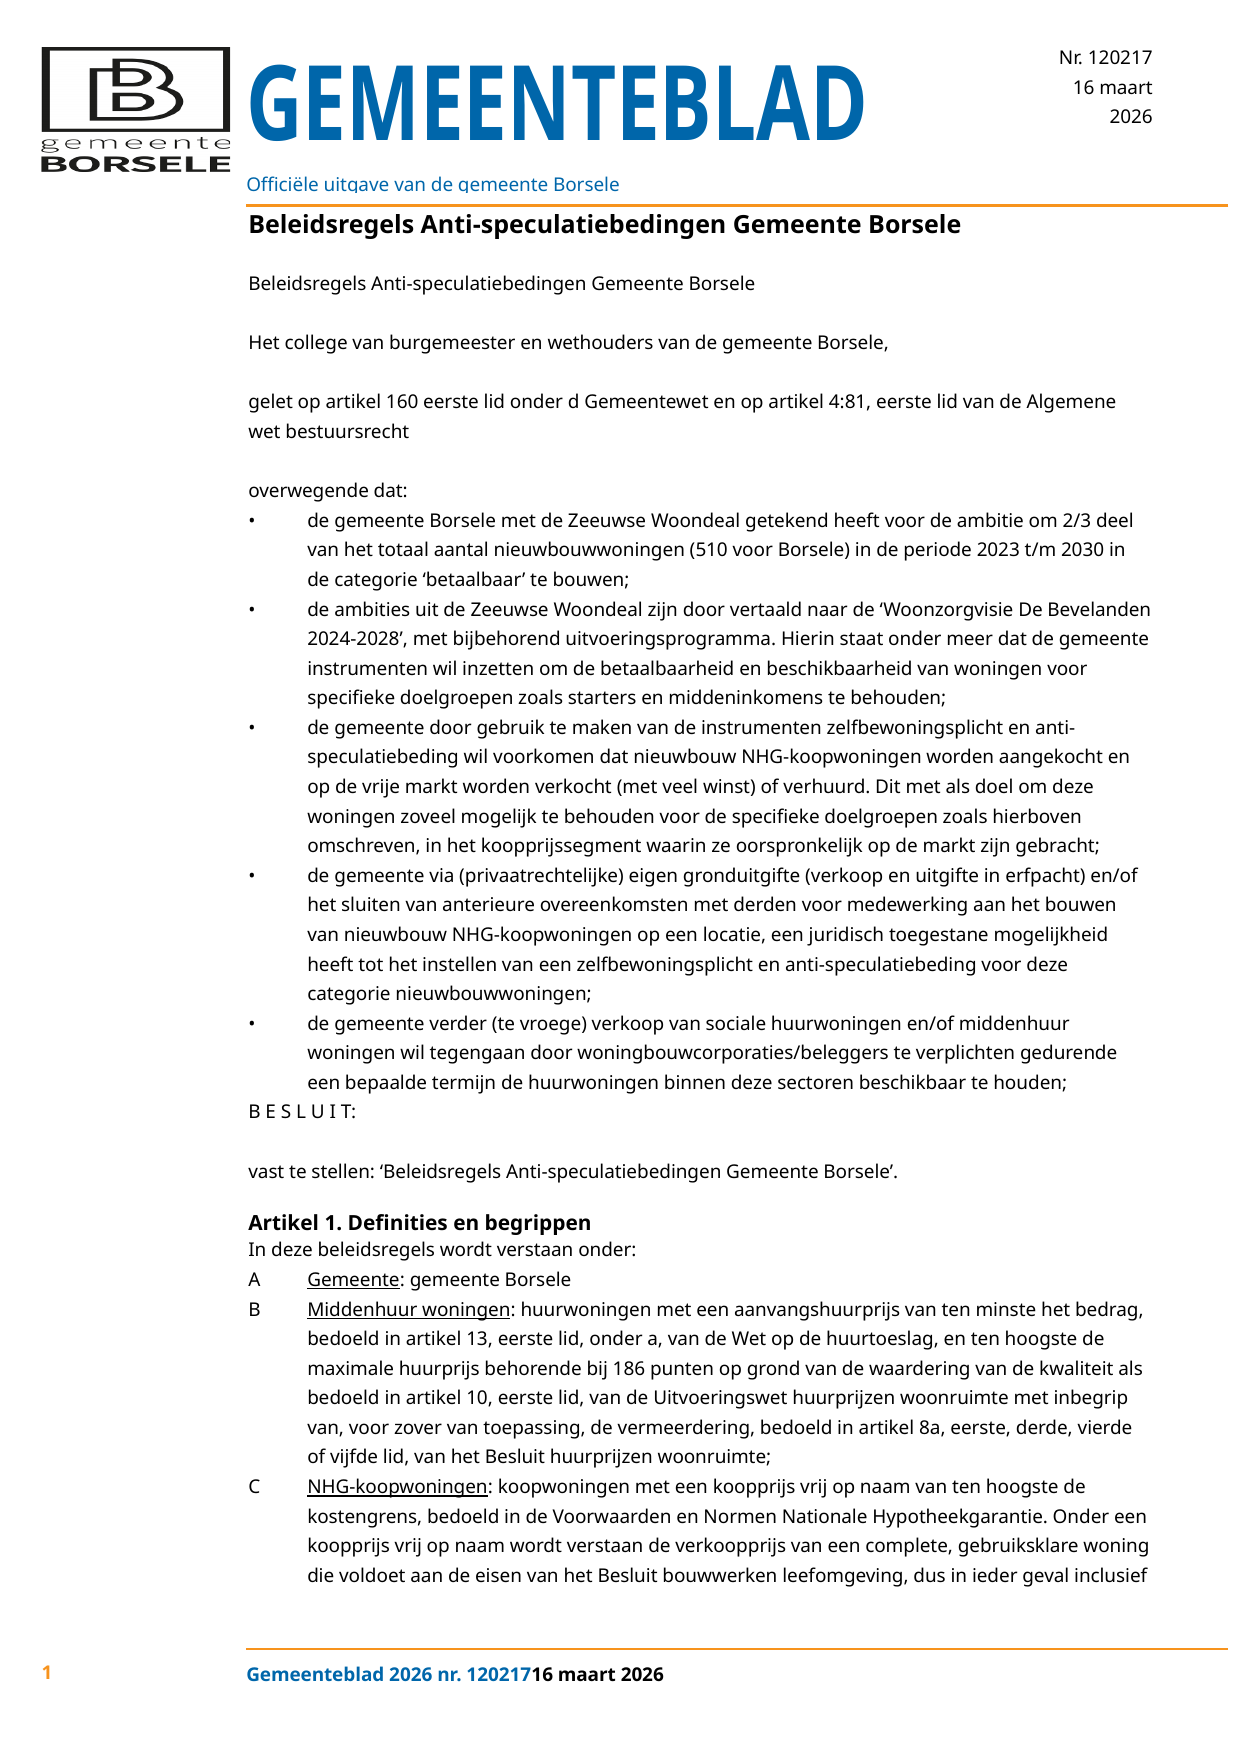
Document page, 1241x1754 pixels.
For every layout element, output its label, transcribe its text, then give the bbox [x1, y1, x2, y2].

list Middenhuur woningen: huurwoningen met een aanvangshuurprijs van ten minste het bedrag, bedoeld in artikel 13, eerste lid, onder a, van de Wet op de huurtoeslag, en ten hoogste de maximale huurprijs behorende bij 186 punten op grond van de waardering van de kwaliteit als bedoeld in artikel 10, eerste lid, van de Uitvoeringswet huurprijzen woonruimte met inbegrip van, voor zover van toepassing, de vermeerdering, bedoeld in artikel 8a, eerste, derde, vierde of vijfde lid, van het Besluit huurprijzen woonruimte; [248, 1296, 1152, 1469]
list de gemeente door gebruik te maken van de instrumenten zelfbewoningsplicht en anti-speculatiebeding wil voorkomen dat nieuwbouw NHG-koopwoningen worden aangekocht en op de vrije markt worden verkocht (met veel winst) of verhuurd. Dit met als doel om deze woningen zoveel mogelijk te behouden voor de specifieke doelgroepen zoals hierboven omschreven, in het koopprijssegment waarin ze oorspronkelijk op de markt zijn gebracht; [248, 714, 1152, 858]
text vast te stellen: ‘Beleidsregels Anti-speculatiebedingen Gemeente Borsele’. [248, 1158, 1152, 1183]
text Artikel 1. Definities en begrippen [248, 1208, 1152, 1237]
picture [41, 47, 231, 172]
list de gemeente via (privaatrechtelijke) eigen gronduitgifte (verkoop en uitgifte in erfpacht) en/of het sluiten van anterieure overeenkomsten met derden voor medewerking aan het bouwen van nieuwbouw NHG-koopwoningen op een locatie, een juridisch toegestane mogelijkheid heeft tot het instellen van een zelfbewoningsplicht en anti-speculatiebeding voor deze categorie nieuwbouwwoningen; [248, 862, 1152, 1006]
text Het college van burgemeester en wethouders van de gemeente Borsele, [248, 329, 1152, 355]
list de ambities uit de Zeeuwse Woondeal zijn door vertaald naar de ‘Woonzorgvisie De Bevelanden 2024-2028’, met bijbehorend uitvoeringsprogramma. Hierin staat onder meer dat de gemeente instrumenten wil inzetten om de betaalbaarheid en beschikbaarheid van woningen voor specifieke doelgroepen zoals starters en middeninkomens te behouden; [248, 596, 1152, 710]
text B E S L U I T: [248, 1099, 1152, 1124]
text Beleidsregels Anti-speculatiebedingen Gemeente Borsele [248, 207, 1152, 241]
text gelet op artikel 160 eerste lid onder d Gemeentewet en op artikel 4:81, eerste lid van de Algemene wet bestuursrecht [248, 389, 1152, 444]
text In deze beleidsregels wordt verstaan onder: [248, 1237, 1152, 1262]
list de gemeente verder (te vroege) verkoop van sociale huurwoningen en/of middenhuur woningen wil tegengaan door woningbouwcorporaties/beleggers te verplichten gedurende een bepaalde termijn de huurwoningen binnen deze sectoren beschikbaar te houden; [248, 1010, 1152, 1095]
list NHG-koopwoningen: koopwoningen met een koopprijs vrij op naam van ten hoogste de kostengrens, bedoeld in de Voorwaarden en Normen Nationale Hypotheekgarantie. Onder een koopprijs vrij op naam wordt verstaan de verkoopprijs van een complete, gebruiksklare woning die voldoet aan de eisen van het Besluit bouwwerken leefomgeving, dus in ieder geval inclusief [248, 1473, 1152, 1588]
text overwegende dat: [248, 477, 1152, 503]
text Beleidsregels Anti-speculatiebedingen Gemeente Borsele [248, 270, 1152, 296]
list Gemeente: gemeente Borsele [248, 1266, 1152, 1292]
list de gemeente Borsele met de Zeeuwse Woondeal getekend heeft voor de ambitie om 2/3 deel van het totaal aantal nieuwbouwwoningen (510 voor Borsele) in de periode 2023 t/m 2030 in de categorie ‘betaalbaar’ te bouwen; [248, 507, 1152, 592]
